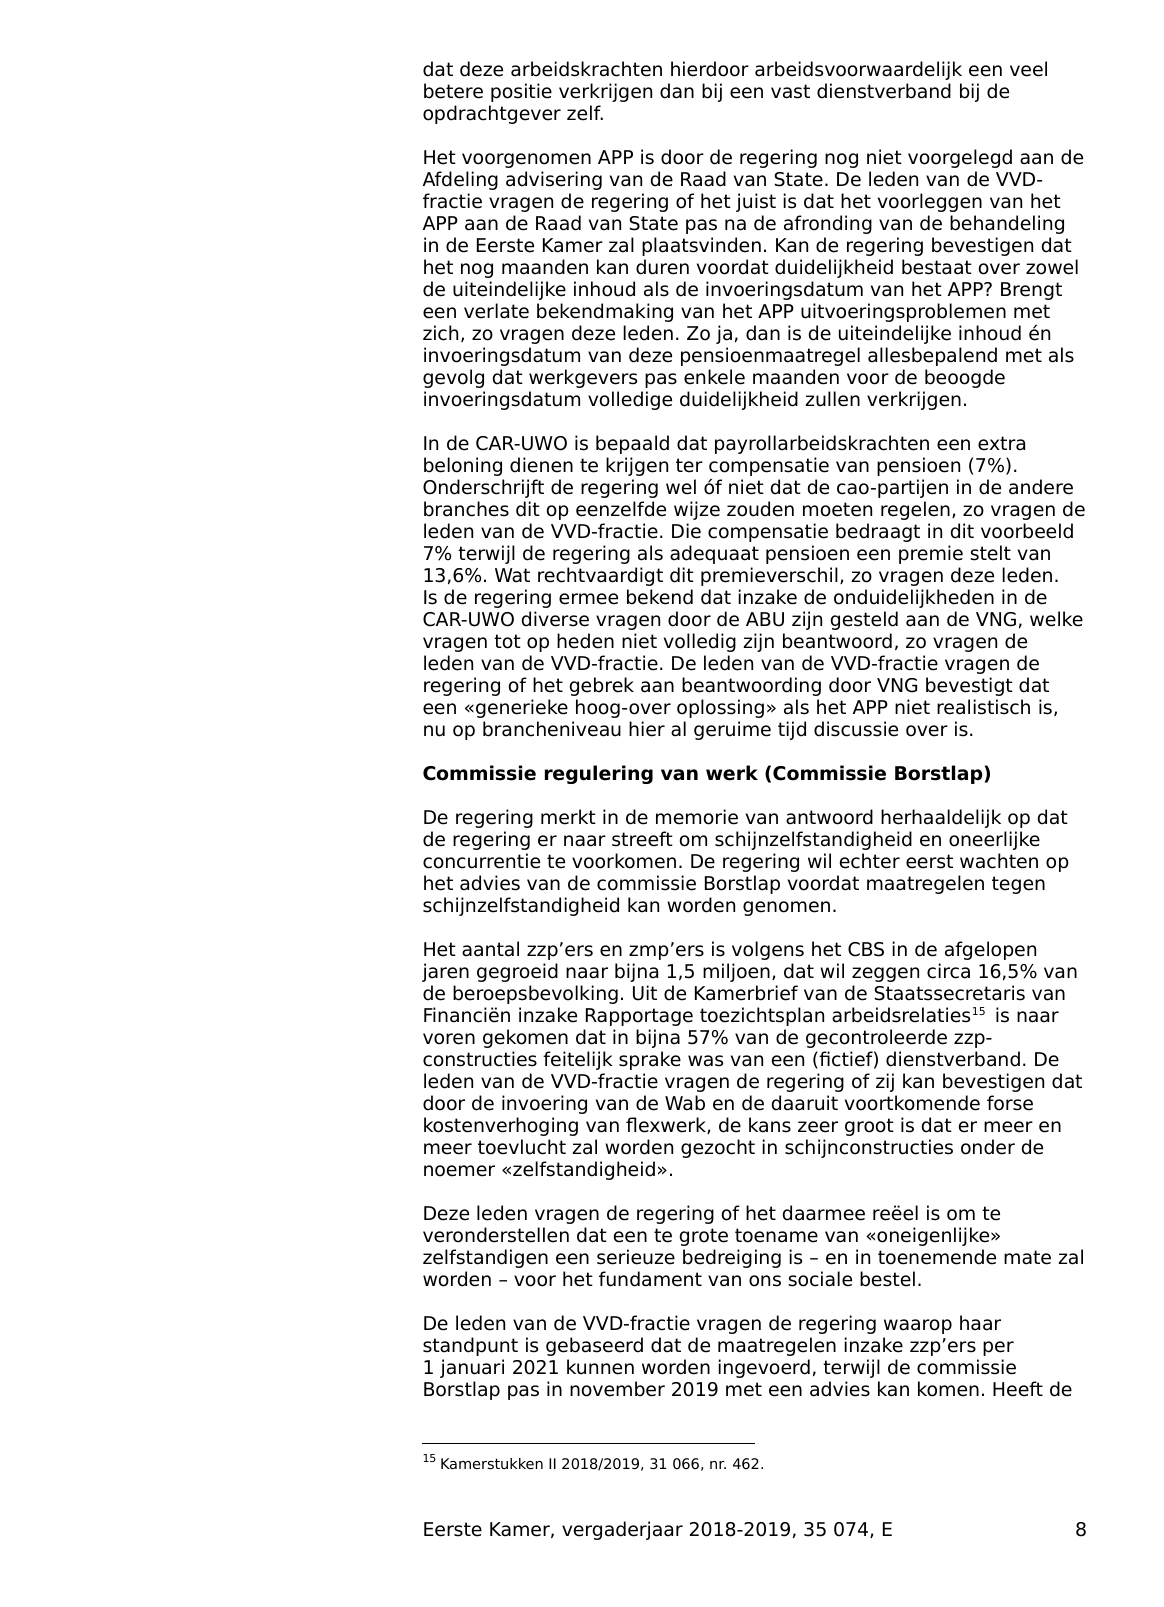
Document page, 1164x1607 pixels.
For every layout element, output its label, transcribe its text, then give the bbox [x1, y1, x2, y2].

text Is de regering ermee bekend dat inzake de onduidelijkheden in de CAR-UWO diverse vragen door de ABU zijn gesteld aan de VNG, welke vragen tot op heden niet volledig zijn beantwoord, zo vragen de leden van de VVD-fractie. De leden van de VVD-fractie vragen de regering of het gebrek aan beantwoording door VNG bevestigt dat een «generieke hoog-over oplossing» als het APP niet realistisch is, nu op brancheniveau hier al geruime tijd discussie over is. [422, 587, 1087, 741]
text Deze leden vragen de regering of het daarmee reëel is om te veronderstellen dat een te grote toename van «oneigenlijke» zelfstandigen een serieuze bedreiging is – en in toenemende mate zal worden – voor het fundament van ons sociale bestel. [422, 1203, 1087, 1291]
text Kamerstukken II 2018/2019, 31 066, nr. 462. [422, 1452, 1087, 1474]
text In de CAR-UWO is bepaald dat payrollarbeidskrachten een extra beloning dienen te krijgen ter compensatie van pensioen (7%). Onderschrijft de regering wel óf niet dat de cao-partijen in de andere branches dit op eenzelfde wijze zouden moeten regelen, zo vragen de leden van de VVD-fractie. Die compensatie bedraagt in dit voorbeeld 7% terwijl de regering als adequaat pensioen een premie stelt van 13,6%. Wat rechtvaardigt dit premieverschil, zo vragen deze leden. [422, 433, 1087, 587]
text De leden van de VVD-fractie vragen de regering waarop haar standpunt is gebaseerd dat de maatregelen inzake zzp’ers per 1 januari 2021 kunnen worden ingevoerd, terwijl de commissie Borstlap pas in november 2019 met een advies kan komen. Heeft de [422, 1313, 1087, 1401]
text Het voorgenomen APP is door de regering nog niet voorgelegd aan de Afdeling advisering van de Raad van State. De leden van de VVD-fractie vragen de regering of het juist is dat het voorleggen van het APP aan de Raad van State pas na de afronding van de behandeling in de Eerste Kamer zal plaatsvinden. Kan de regering bevestigen dat het nog maanden kan duren voordat duidelijkheid bestaat over zowel de uiteindelijke inhoud als de invoeringsdatum van het APP? Brengt een verlate bekendmaking van het APP uitvoeringsproblemen met zich, zo vragen deze leden. Zo ja, dan is de uiteindelijke inhoud én invoeringsdatum van deze pensioenmaatregel allesbepalend met als gevolg dat werkgevers pas enkele maanden voor de beoogde invoeringsdatum volledige duidelijkheid zullen verkrijgen. [422, 147, 1087, 411]
subtitle Commissie regulering van werk (Commissie Borstlap) [422, 763, 1087, 785]
text Het aantal zzp’ers en zmp’ers is volgens het CBS in de afgelopen jaren gegroeid naar bijna 1,5 miljoen, dat wil zeggen circa 16,5% van de beroepsbevolking. Uit de Kamerbrief van de Staatssecretaris van Financiën inzake Rapportage toezichtsplan arbeidsrelaties is naar voren gekomen dat in bijna 57% van de gecontroleerde zzp-constructies feitelijk sprake was van een (fictief) dienstverband. De leden van de VVD-fractie vragen de regering of zij kan bevestigen dat door de invoering van de Wab en de daaruit voortkomende forse kostenverhoging van flexwerk, de kans zeer groot is dat er meer en meer toevlucht zal worden gezocht in schijnconstructies onder de noemer «zelfstandigheid». [422, 939, 1087, 1181]
text De regering merkt in de memorie van antwoord herhaaldelijk op dat de regering er naar streeft om schijnzelfstandigheid en oneerlijke concurrentie te voorkomen. De regering wil echter eerst wachten op het advies van de commissie Borstlap voordat maatregelen tegen schijnzelfstandigheid kan worden genomen. [422, 807, 1087, 917]
text dat deze arbeidskrachten hierdoor arbeidsvoorwaardelijk een veel betere positie verkrijgen dan bij een vast dienstverband bij de opdrachtgever zelf. [422, 59, 1087, 125]
